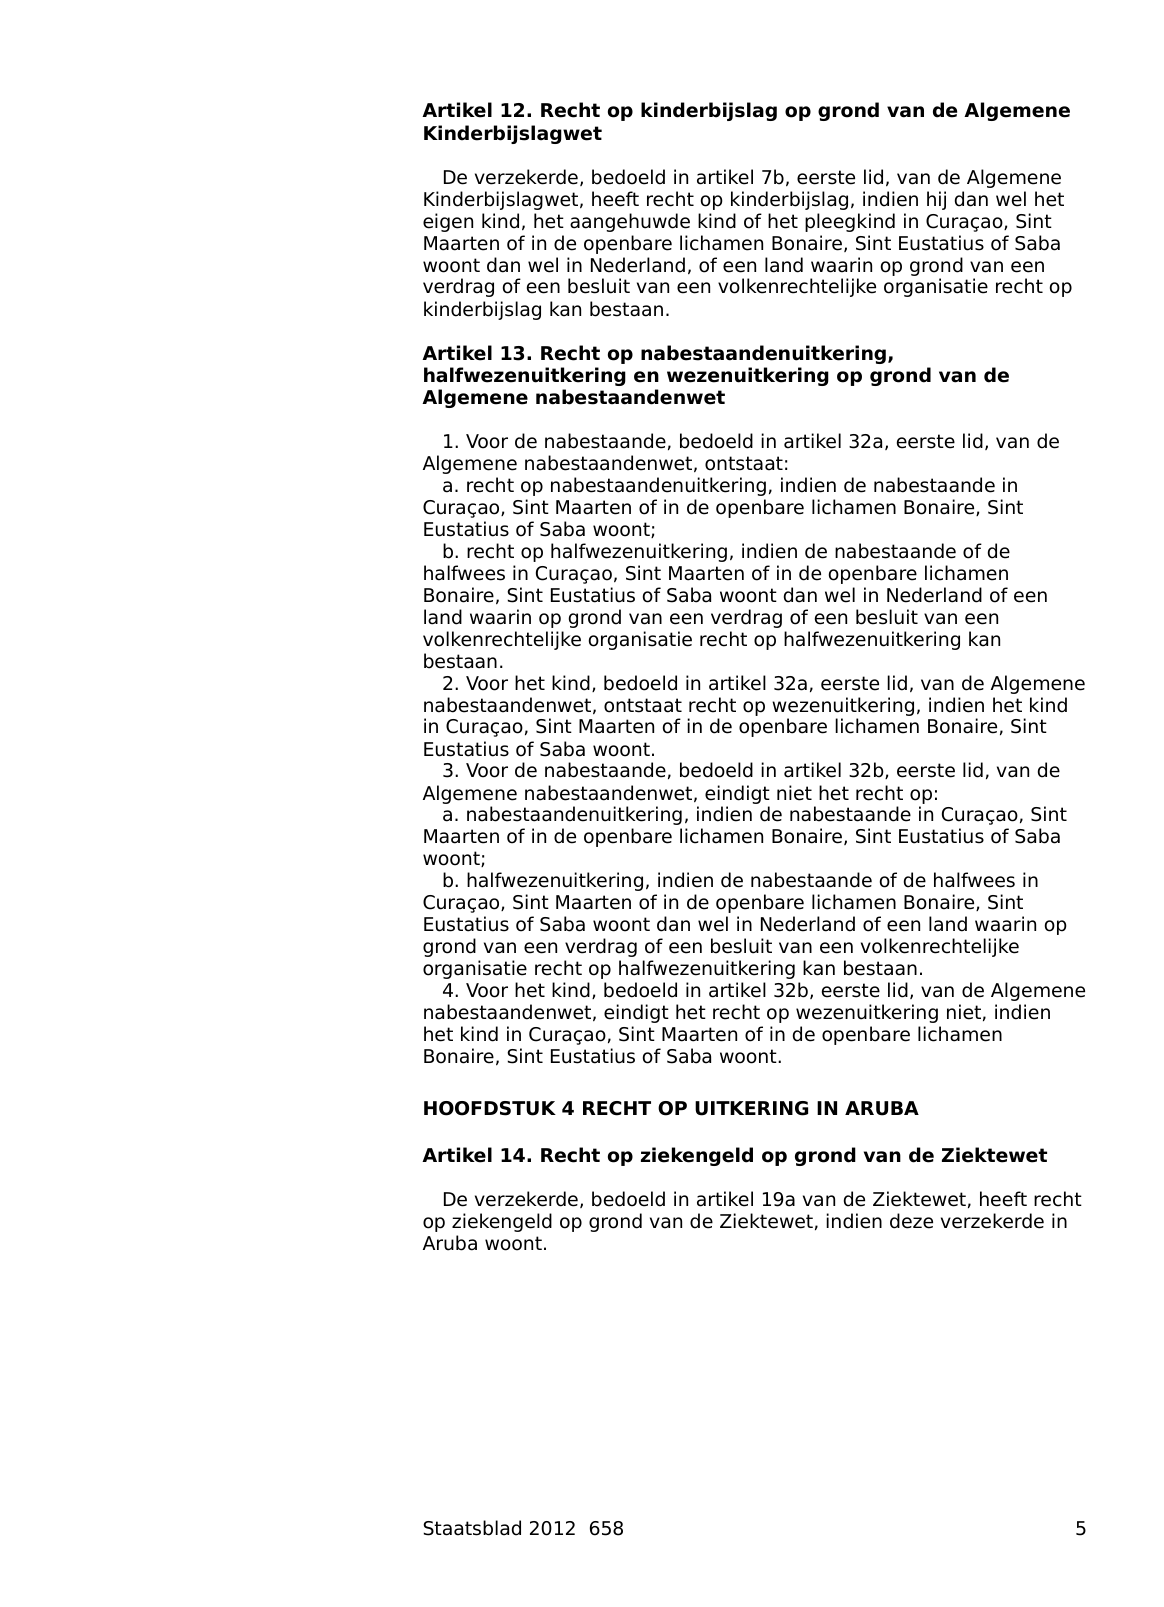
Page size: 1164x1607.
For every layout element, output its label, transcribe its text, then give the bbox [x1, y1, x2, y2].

subtitle Artikel 13. Recht op nabestaandenuitkering, halfwezenuitkering en wezenuitkering op grond van de Algemene nabestaandenwet [422, 343, 1087, 408]
subtitle Artikel 14. Recht op ziekengeld op grond van de Ziektewet [422, 1145, 1087, 1167]
text a. recht op nabestaandenuitkering, indien de nabestaande in Curaçao, Sint Maarten of in de openbare lichamen Bonaire, Sint Eustatius of Saba woont; [422, 475, 1087, 541]
text De verzekerde, bedoeld in artikel 19a van de Ziektewet, heeft recht op ziekengeld op grond van de Ziektewet, indien deze verzekerde in Aruba woont. [422, 1189, 1087, 1255]
text De verzekerde, bedoeld in artikel 7b, eerste lid, van de Algemene Kinderbijslagwet, heeft recht op kinderbijslag, indien hij dan wel het eigen kind, het aangehuwde kind of het pleegkind in Curaçao, Sint Maarten of in de openbare lichamen Bonaire, Sint Eustatius of Saba woont dan wel in Nederland, of een land waarin op grond van een verdrag of een besluit van een volkenrechtelijke organisatie recht op kinderbijslag kan bestaan. [422, 167, 1087, 320]
text 4. Voor het kind, bedoeld in artikel 32b, eerste lid, van de Algemene nabestaandenwet, eindigt het recht op wezenuitkering niet, indien het kind in Curaçao, Sint Maarten of in de openbare lichamen Bonaire, Sint Eustatius of Saba woont. [422, 980, 1087, 1068]
text a. nabestaandenuitkering, indien de nabestaande in Curaçao, Sint Maarten of in de openbare lichamen Bonaire, Sint Eustatius of Saba woont; [422, 804, 1087, 870]
subtitle Artikel 12. Recht op kinderbijslag op grond van de Algemene Kinderbijslagwet [422, 100, 1087, 144]
text 3. Voor de nabestaande, bedoeld in artikel 32b, eerste lid, van de Algemene nabestaandenwet, eindigt niet het recht op: [422, 760, 1087, 804]
text b. recht op halfwezenuitkering, indien de nabestaande of de halfwees in Curaçao, Sint Maarten of in de openbare lichamen Bonaire, Sint Eustatius of Saba woont dan wel in Nederland of een land waarin op grond van een verdrag of een besluit van een volkenrechtelijke organisatie recht op halfwezenuitkering kan bestaan. [422, 541, 1087, 672]
text b. halfwezenuitkering, indien de nabestaande of de halfwees in Curaçao, Sint Maarten of in de openbare lichamen Bonaire, Sint Eustatius of Saba woont dan wel in Nederland of een land waarin op grond van een verdrag of een besluit van een volkenrechtelijke organisatie recht op halfwezenuitkering kan bestaan. [422, 870, 1087, 980]
text 1. Voor de nabestaande, bedoeld in artikel 32a, eerste lid, van de Algemene nabestaandenwet, ontstaat: [422, 431, 1087, 475]
text 2. Voor het kind, bedoeld in artikel 32a, eerste lid, van de Algemene nabestaandenwet, ontstaat recht op wezenuitkering, indien het kind in Curaçao, Sint Maarten of in de openbare lichamen Bonaire, Sint Eustatius of Saba woont. [422, 672, 1087, 760]
subtitle HOOFDSTUK 4 RECHT OP UITKERING IN ARUBA [422, 1098, 1087, 1120]
